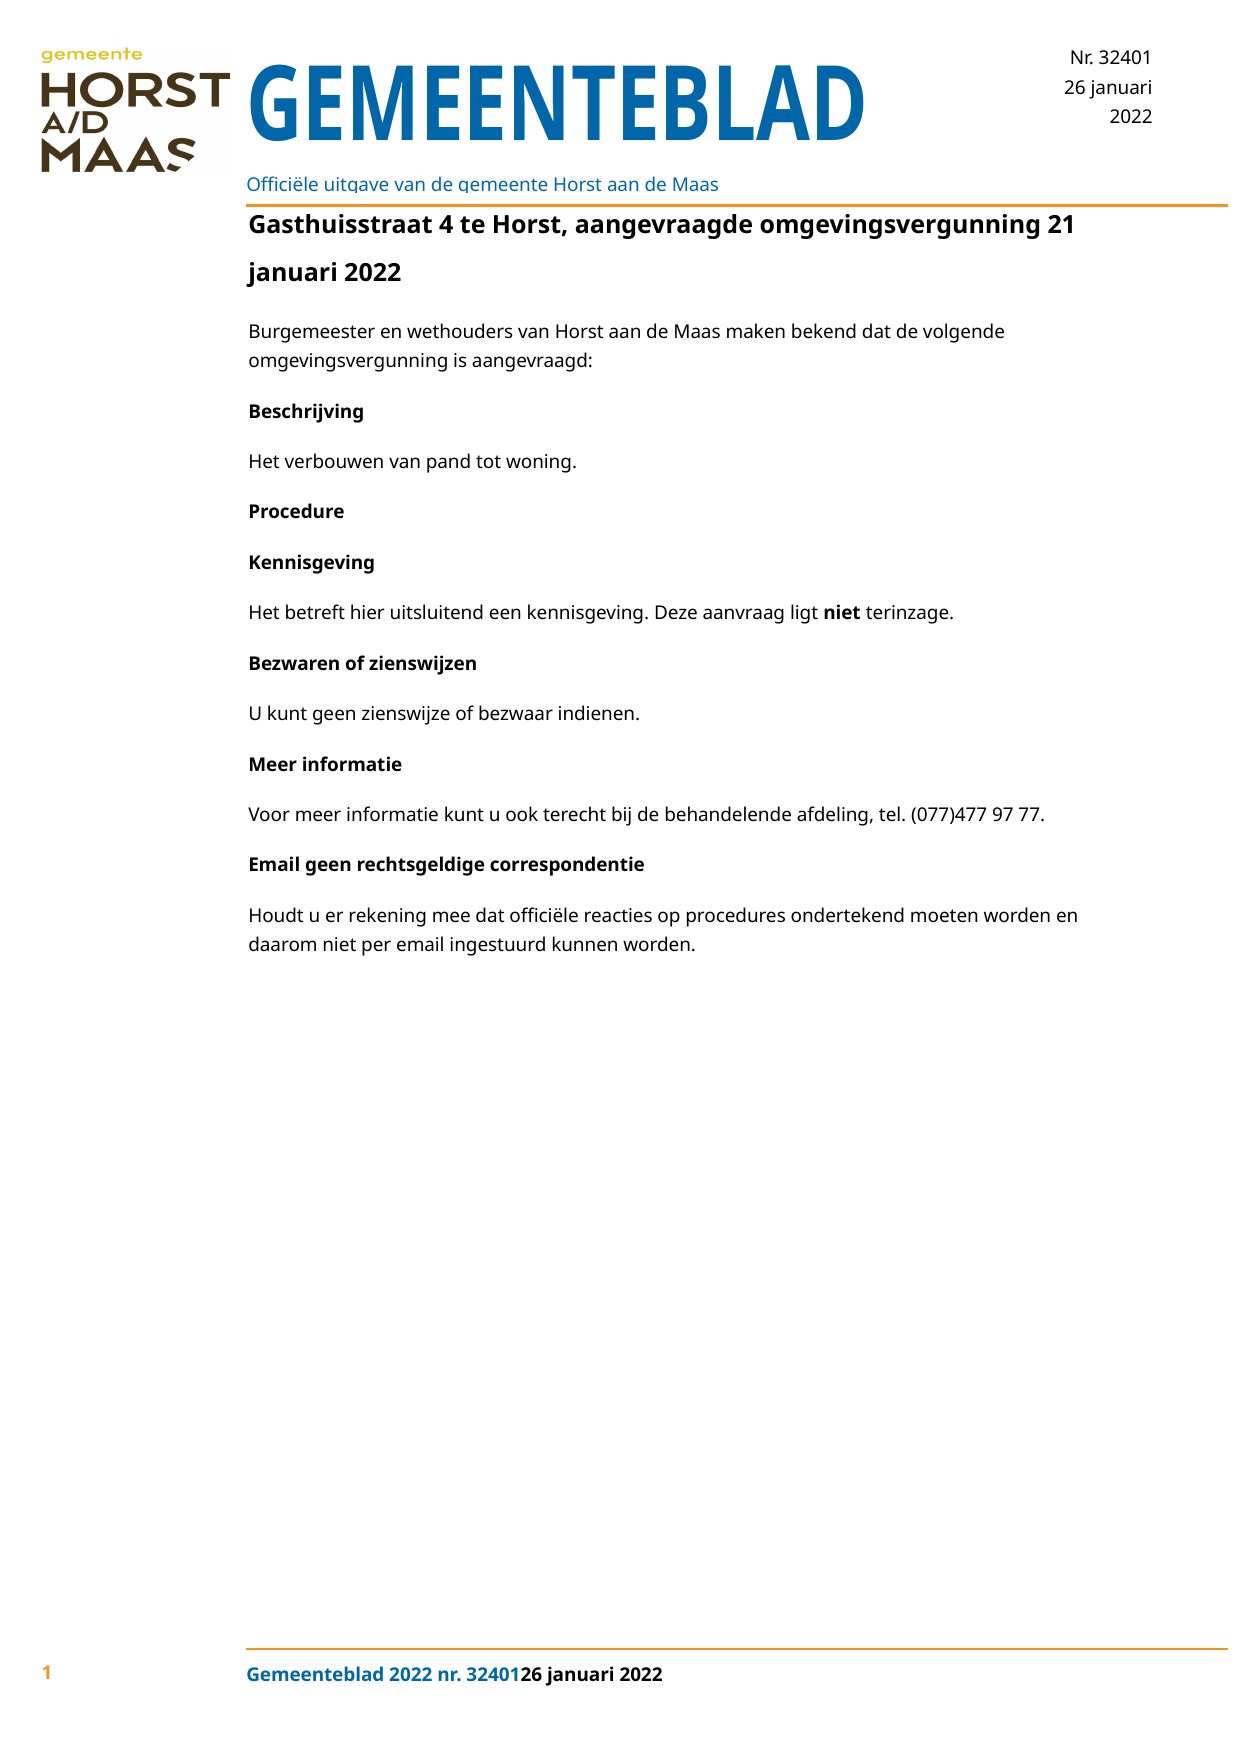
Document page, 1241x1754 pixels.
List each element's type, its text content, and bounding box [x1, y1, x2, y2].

text Gasthuisstraat 4 te Horst, aangevraagde omgevingsvergunning 21 januari 2022 [248, 207, 1152, 288]
text Procedure [248, 499, 1152, 524]
text Beschrijving [248, 398, 1152, 424]
text Bezwaren of zienswijzen [248, 650, 1152, 676]
picture [41, 47, 231, 172]
text U kunt geen zienswijze of bezwaar indienen. [248, 700, 1152, 726]
text Meer informatie [248, 751, 1152, 777]
text Burgemeester en wethouders van Horst aan de Maas maken bekend dat de volgende omgevingsvergunning is aangevraagd: [248, 318, 1152, 373]
text Het verbouwen van pand tot woning. [248, 448, 1152, 474]
text Kennisgeving [248, 549, 1152, 575]
text Voor meer informatie kunt u ook terecht bij de behandelende afdeling, tel. (077)477 97 77. [248, 801, 1152, 827]
text Het betreft hier uitsluitend een kennisgeving. Deze aanvraag ligt niet terinzage. [248, 599, 1152, 625]
text Email geen rechtsgeldige correspondentie [248, 852, 1152, 877]
text Houdt u er rekening mee dat officiële reacties op procedures ondertekend moeten worden en daarom niet per email ingestuurd kunnen worden. [248, 902, 1152, 957]
